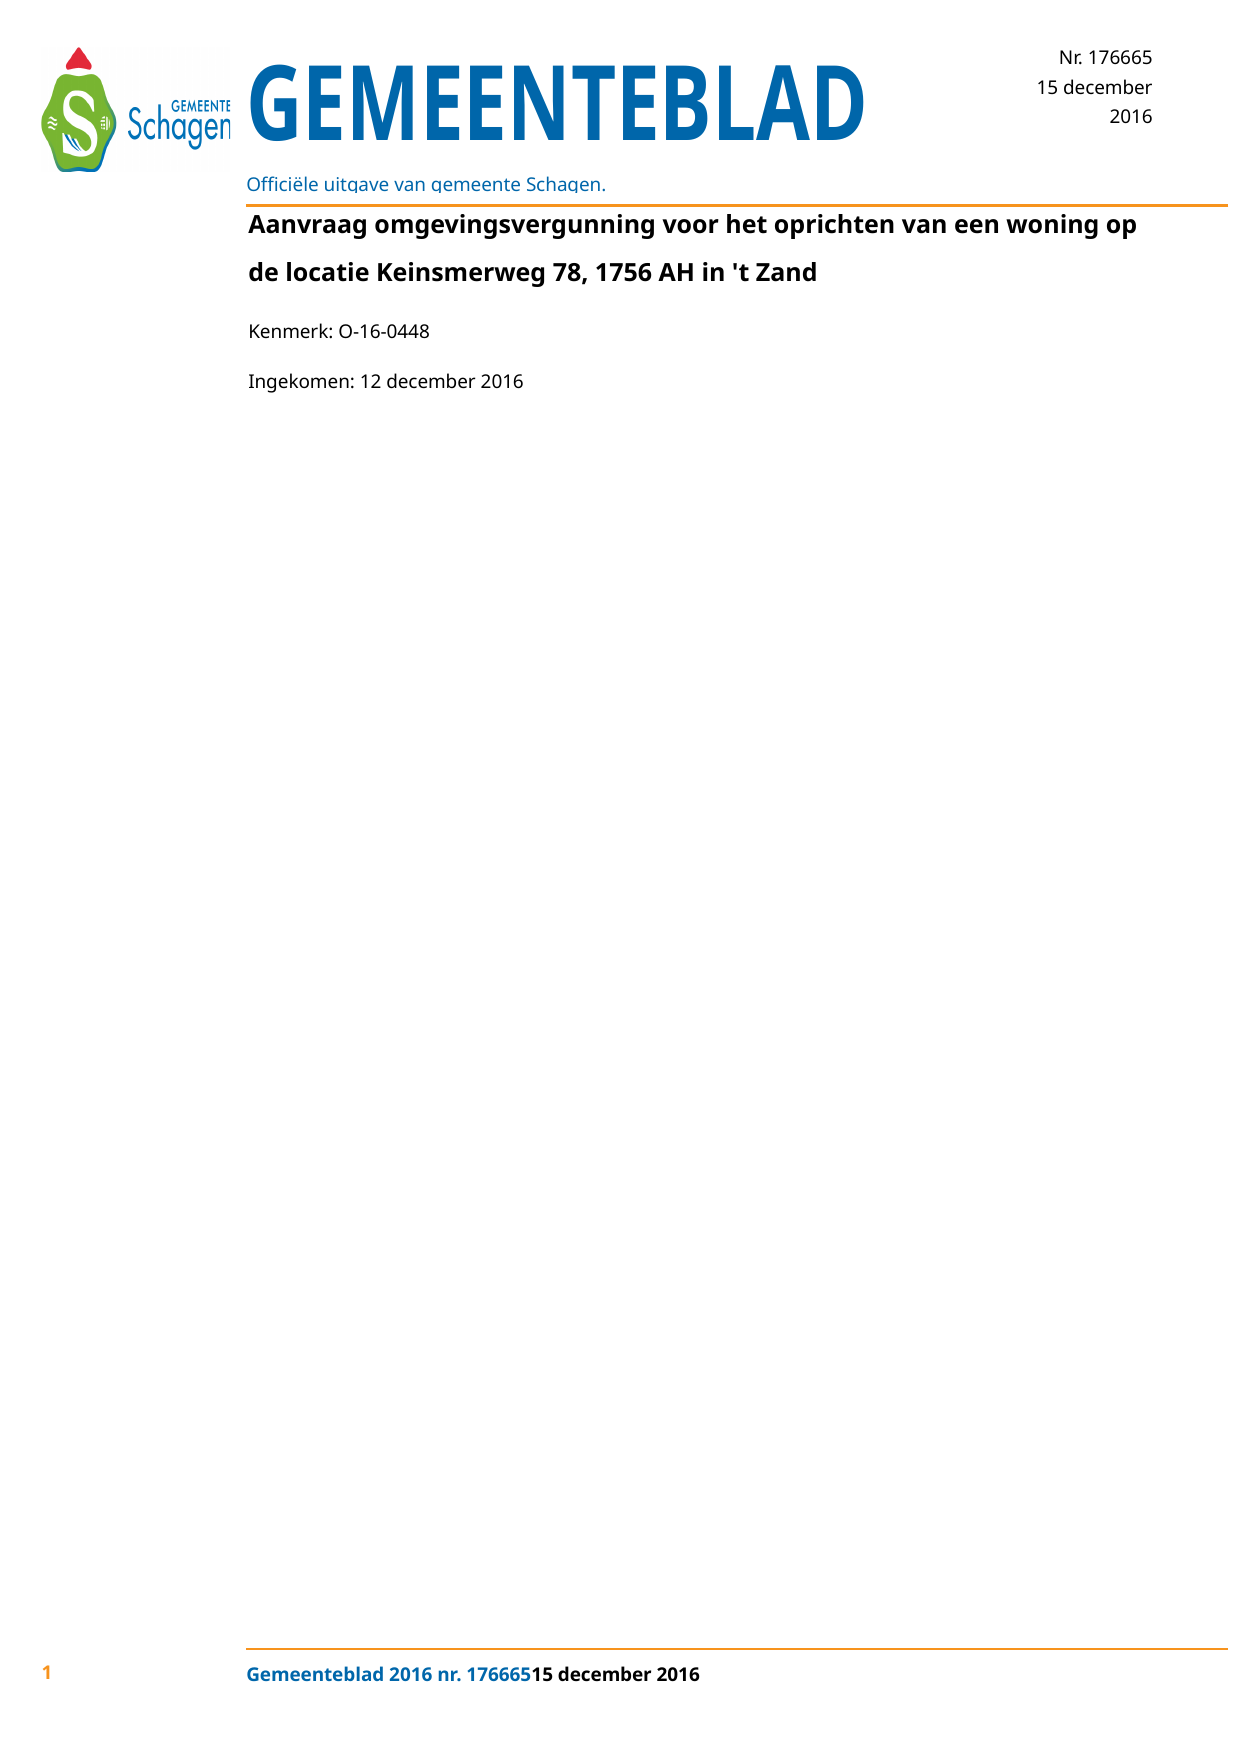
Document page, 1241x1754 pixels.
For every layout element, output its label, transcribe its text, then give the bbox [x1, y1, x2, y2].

picture [41, 47, 231, 172]
text Kenmerk: O-16-0448 [248, 318, 1152, 344]
text Aanvraag omgevingsvergunning voor het oprichten van een woning op de locatie Keinsmerweg 78, 1756 AH in 't Zand [248, 207, 1152, 288]
text Ingekomen: 12 december 2016 [248, 368, 1152, 394]
